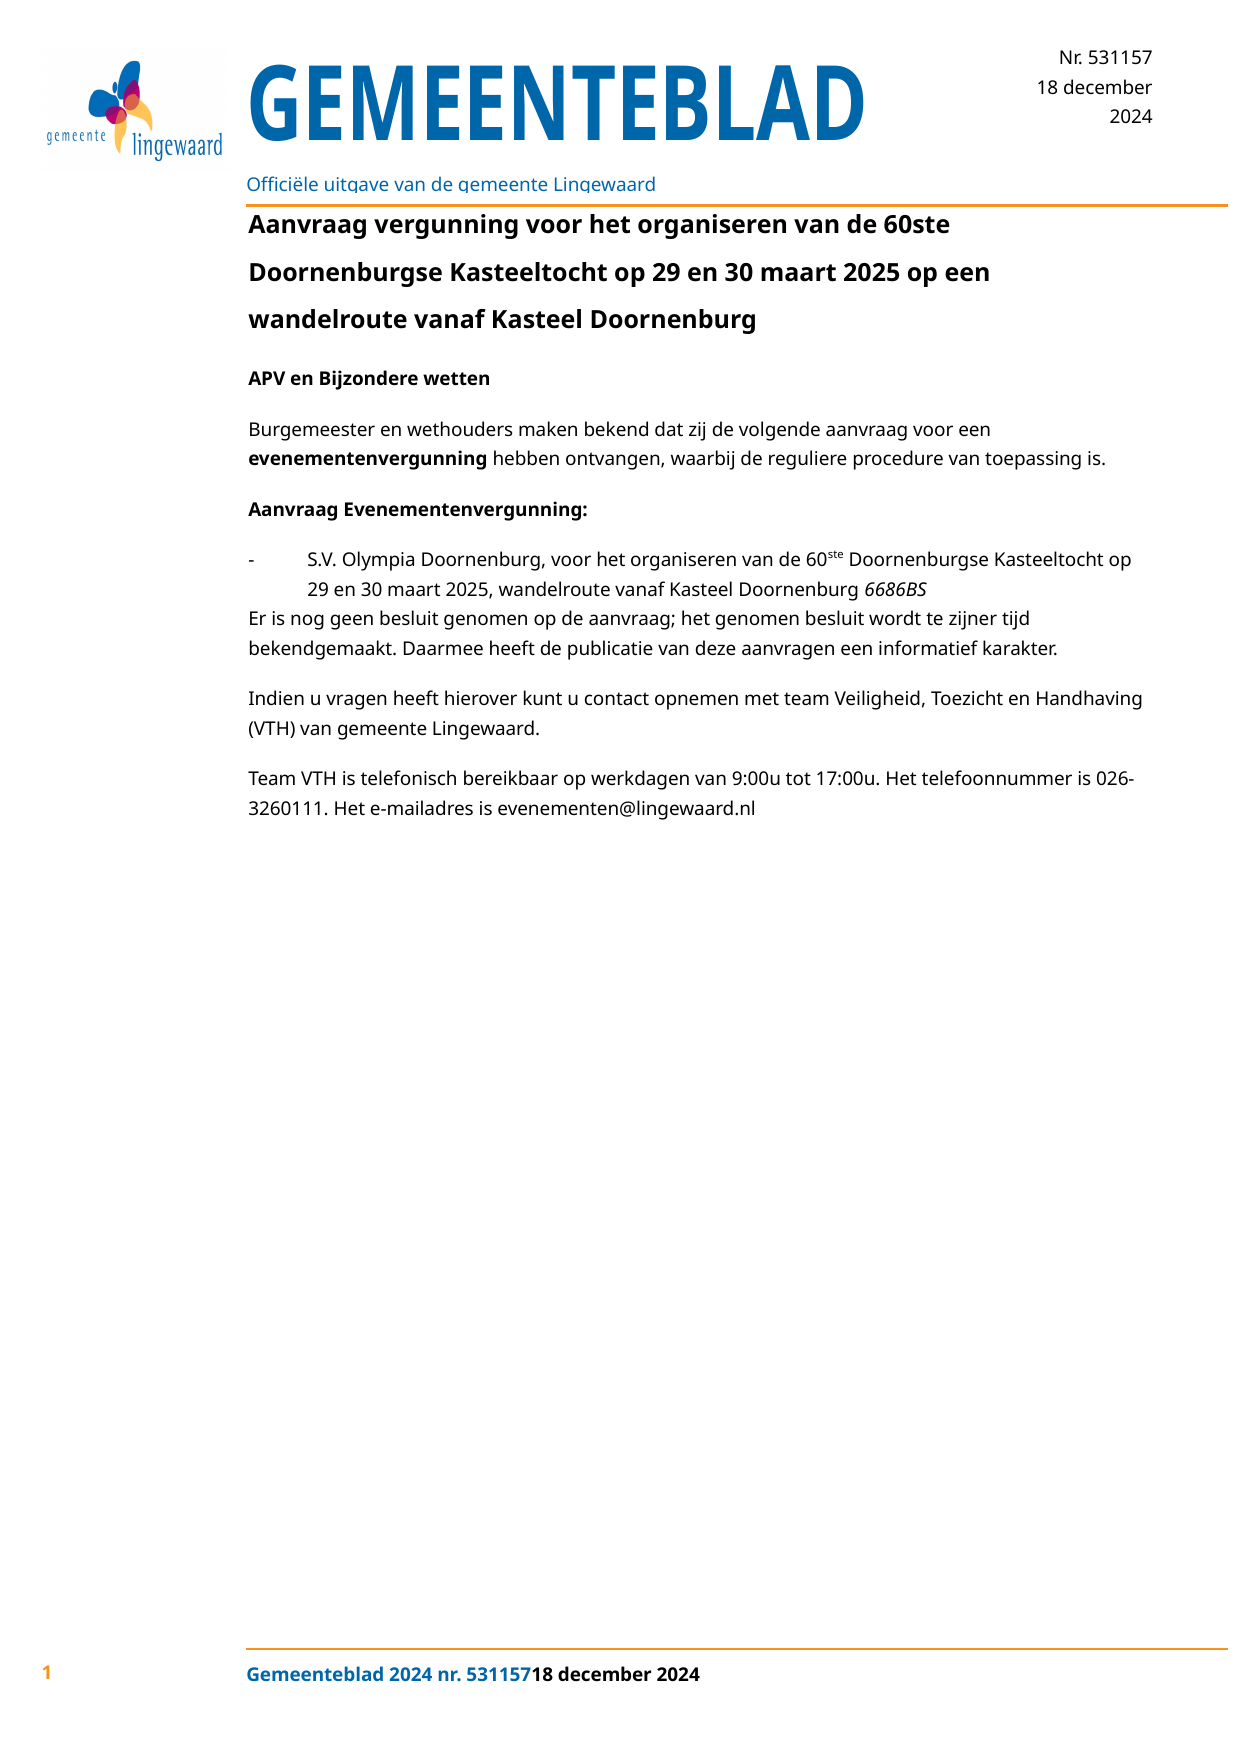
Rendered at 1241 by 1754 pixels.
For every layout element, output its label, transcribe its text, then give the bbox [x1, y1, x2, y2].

text Aanvraag Evenementenvergunning: [248, 496, 1152, 522]
text APV en Bijzondere wetten [248, 366, 1152, 391]
text Burgemeester en wethouders maken bekend dat zij de volgende aanvraag voor een evenementenvergunning hebben ontvangen, waarbij de reguliere procedure van toepassing is. [248, 416, 1152, 471]
text Team VTH is telefonisch bereikbaar op werkdagen van 9:00u tot 17:00u. Het telefoonnummer is 026-3260111. Het e-mailadres is evenementen@lingewaard.nl [248, 766, 1152, 821]
list S.V. Olympia Doornenburg, voor het organiseren van de 60ste Doornenburgse Kasteeltocht op 29 en 30 maart 2025, wandelroute vanaf Kasteel Doornenburg 6686BS [248, 546, 1152, 602]
text Aanvraag vergunning voor het organiseren van de 60ste Doornenburgse Kasteeltocht op 29 en 30 maart 2025 op een wandelroute vanaf Kasteel Doornenburg [248, 207, 1152, 336]
text Indien u vragen heeft hierover kunt u contact opnemen met team Veiligheid, Toezicht en Handhaving (VTH) van gemeente Lingewaard. [248, 686, 1152, 741]
picture [41, 47, 231, 172]
text Er is nog geen besluit genomen op de aanvraag; het genomen besluit wordt te zijner tijd bekendgemaakt. Daarmee heeft de publicatie van deze aanvragen een informatief karakter. [248, 606, 1152, 661]
